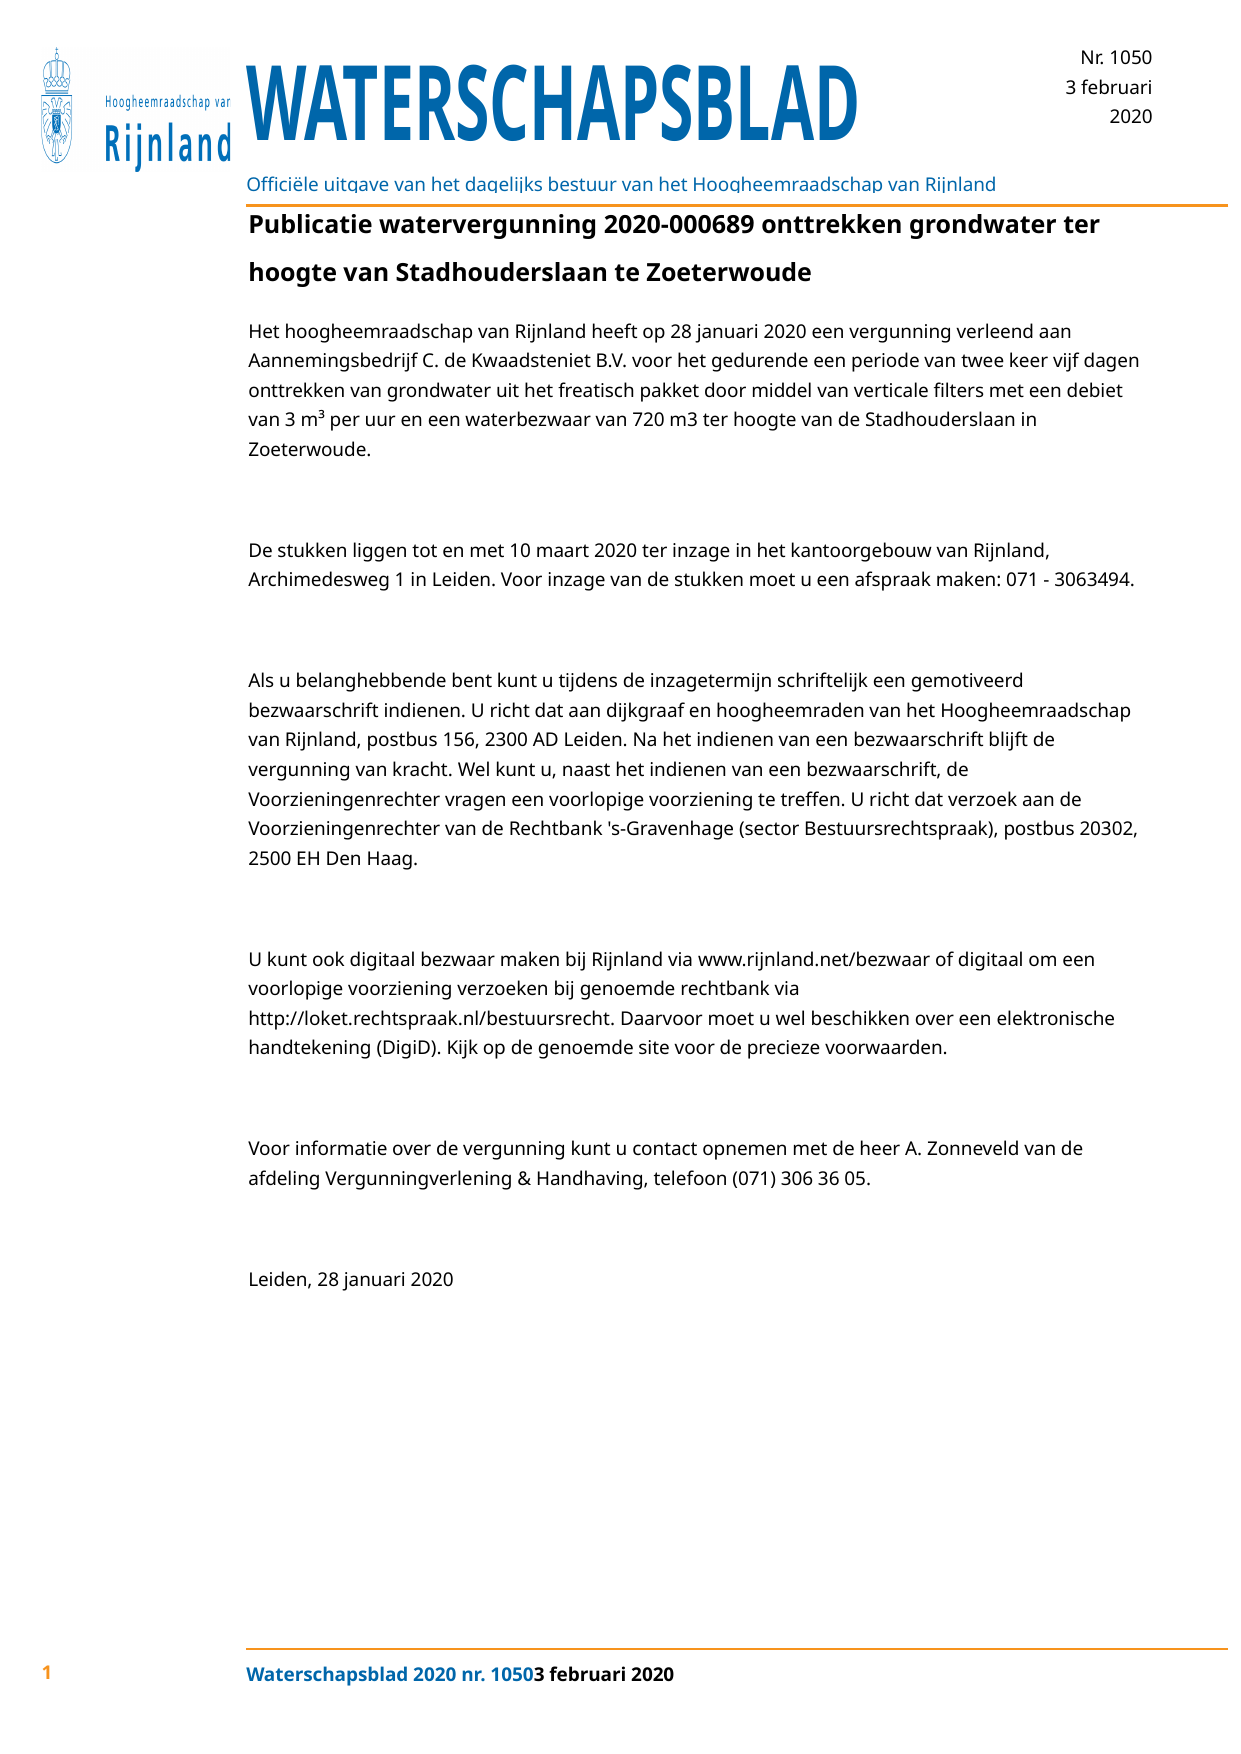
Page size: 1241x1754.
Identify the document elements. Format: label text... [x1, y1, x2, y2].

text Leiden, 28 januari 2020 [248, 1266, 1152, 1292]
text Het hoogheemraadschap van Rijnland heeft op 28 januari 2020 een vergunning verleend aan Aannemingsbedrijf C. de Kwaadsteniet B.V. voor het gedurende een periode van twee keer vijf dagen onttrekken van grondwater uit het freatisch pakket door middel van verticale filters met een debiet van 3 m³ per uur en een waterbezwaar van 720 m3 ter hoogte van de Stadhouderslaan in Zoeterwoude. [248, 318, 1152, 462]
text Als u belanghebbende bent kunt u tijdens de inzagetermijn schriftelijk een gemotiveerd bezwaarschrift indienen. U richt dat aan dijkgraaf en hoogheemraden van het Hoogheemraadschap van Rijnland, postbus 156, 2300 AD Leiden. Na het indienen van een bezwaarschrift blijft de vergunning van kracht. Wel kunt u, naast het indienen van een bezwaarschrift, de Voorzieningenrechter vragen een voorlopige voorziening te treffen. U richt dat verzoek aan de Voorzieningenrechter van de Rechtbank 's-Gravenhage (sector Bestuursrechtspraak), postbus 20302, 2500 EH Den Haag. [248, 667, 1152, 871]
text Voor informatie over de vergunning kunt u contact opnemen met de heer A. Zonneveld van de afdeling Vergunningverlening & Handhaving, telefoon (071) 306 36 05. [248, 1135, 1152, 1191]
picture [41, 47, 231, 172]
text U kunt ook digitaal bezwaar maken bij Rijnland via www.rijnland.net/bezwaar of digitaal om een voorlopige voorziening verzoeken bij genoemde rechtbank via http://loket.rechtspraak.nl/bestuursrecht. Daarvoor moet u wel beschikken over een elektronische handtekening (DigiD). Kijk op de genoemde site voor de precieze voorwaarden. [248, 946, 1152, 1060]
text De stukken liggen tot en met 10 maart 2020 ter inzage in het kantoorgebouw van Rijnland, Archimedesweg 1 in Leiden. Voor inzage van de stukken moet u een afspraak maken: 071 - 3063494. [248, 537, 1152, 592]
text Publicatie watervergunning 2020-000689 onttrekken grondwater ter hoogte van Stadhouderslaan te Zoeterwoude [248, 207, 1152, 288]
